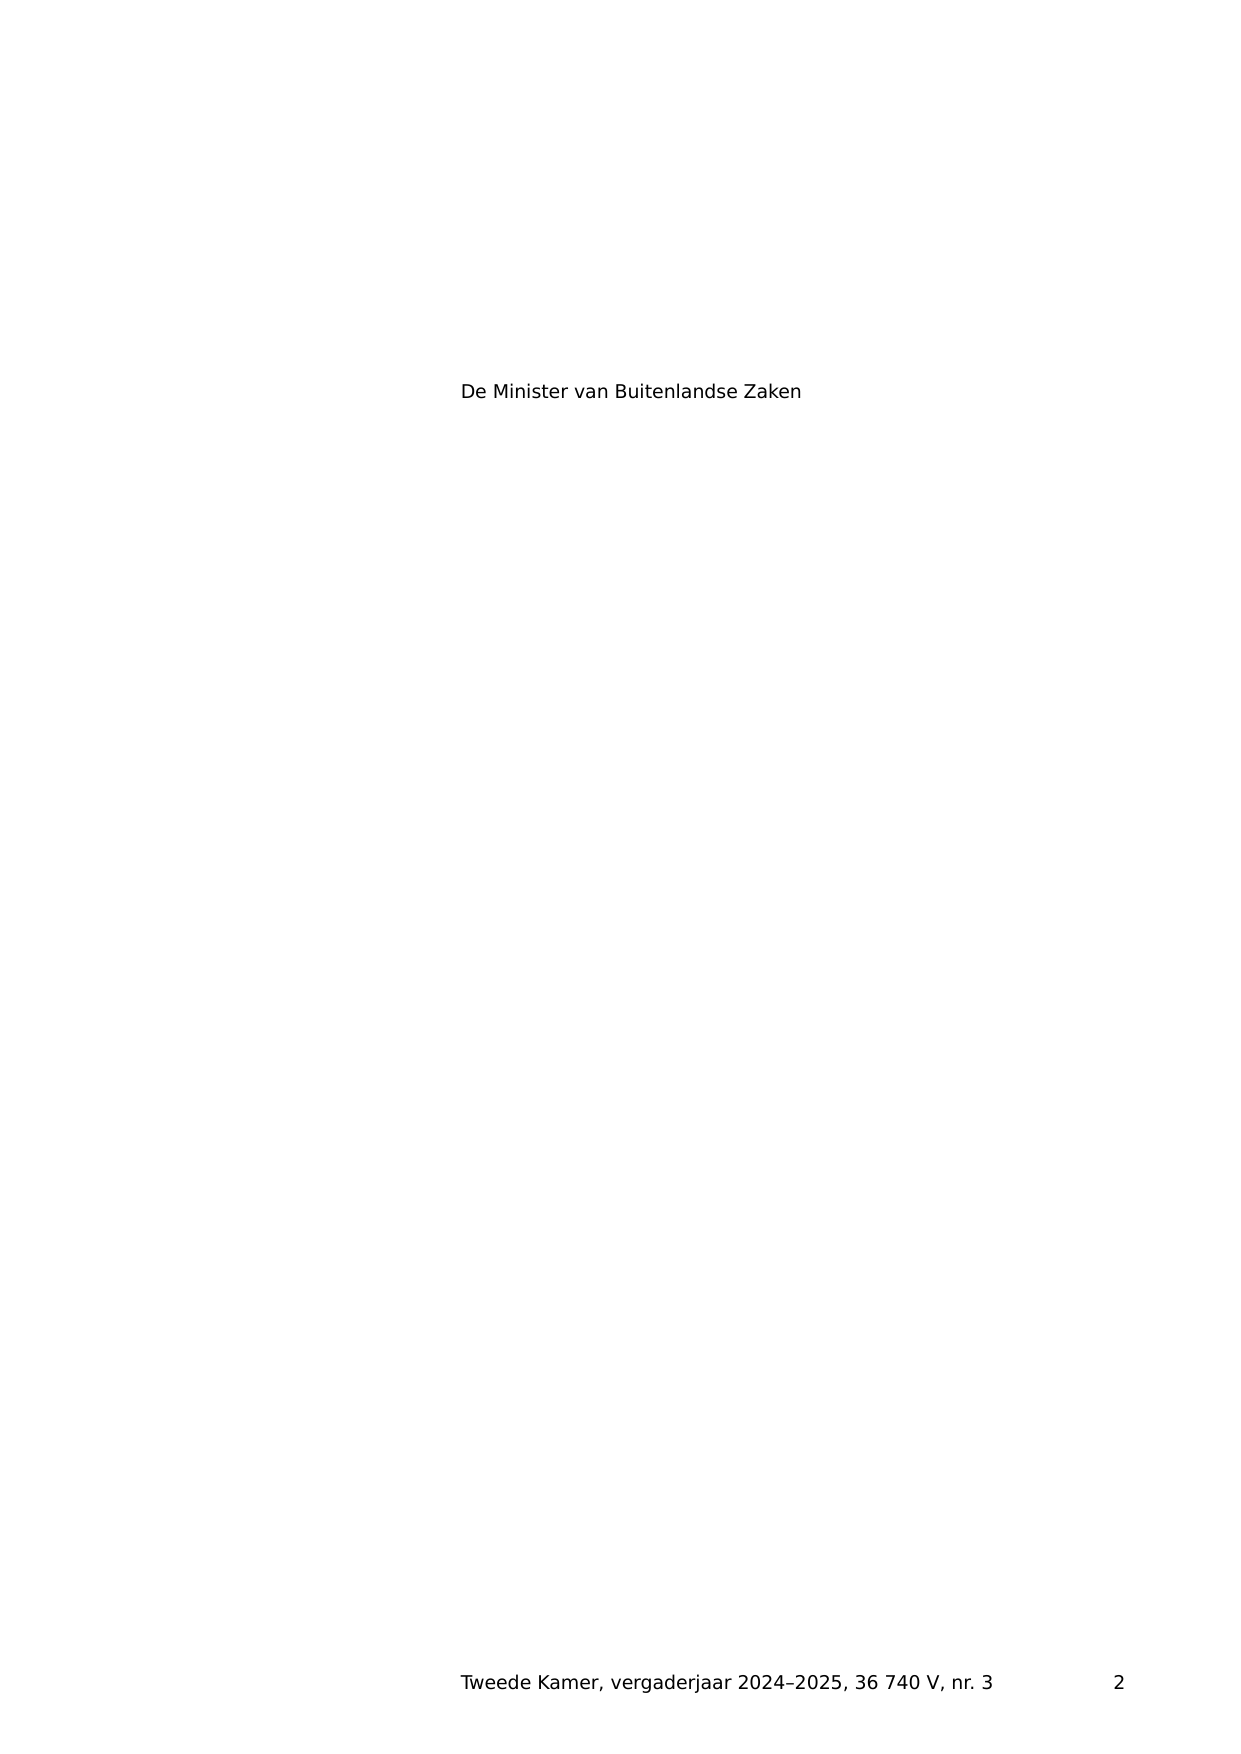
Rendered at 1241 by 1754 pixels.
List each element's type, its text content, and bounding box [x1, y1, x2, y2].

text De Minister van Buitenlandse Zaken [461, 381, 1125, 403]
